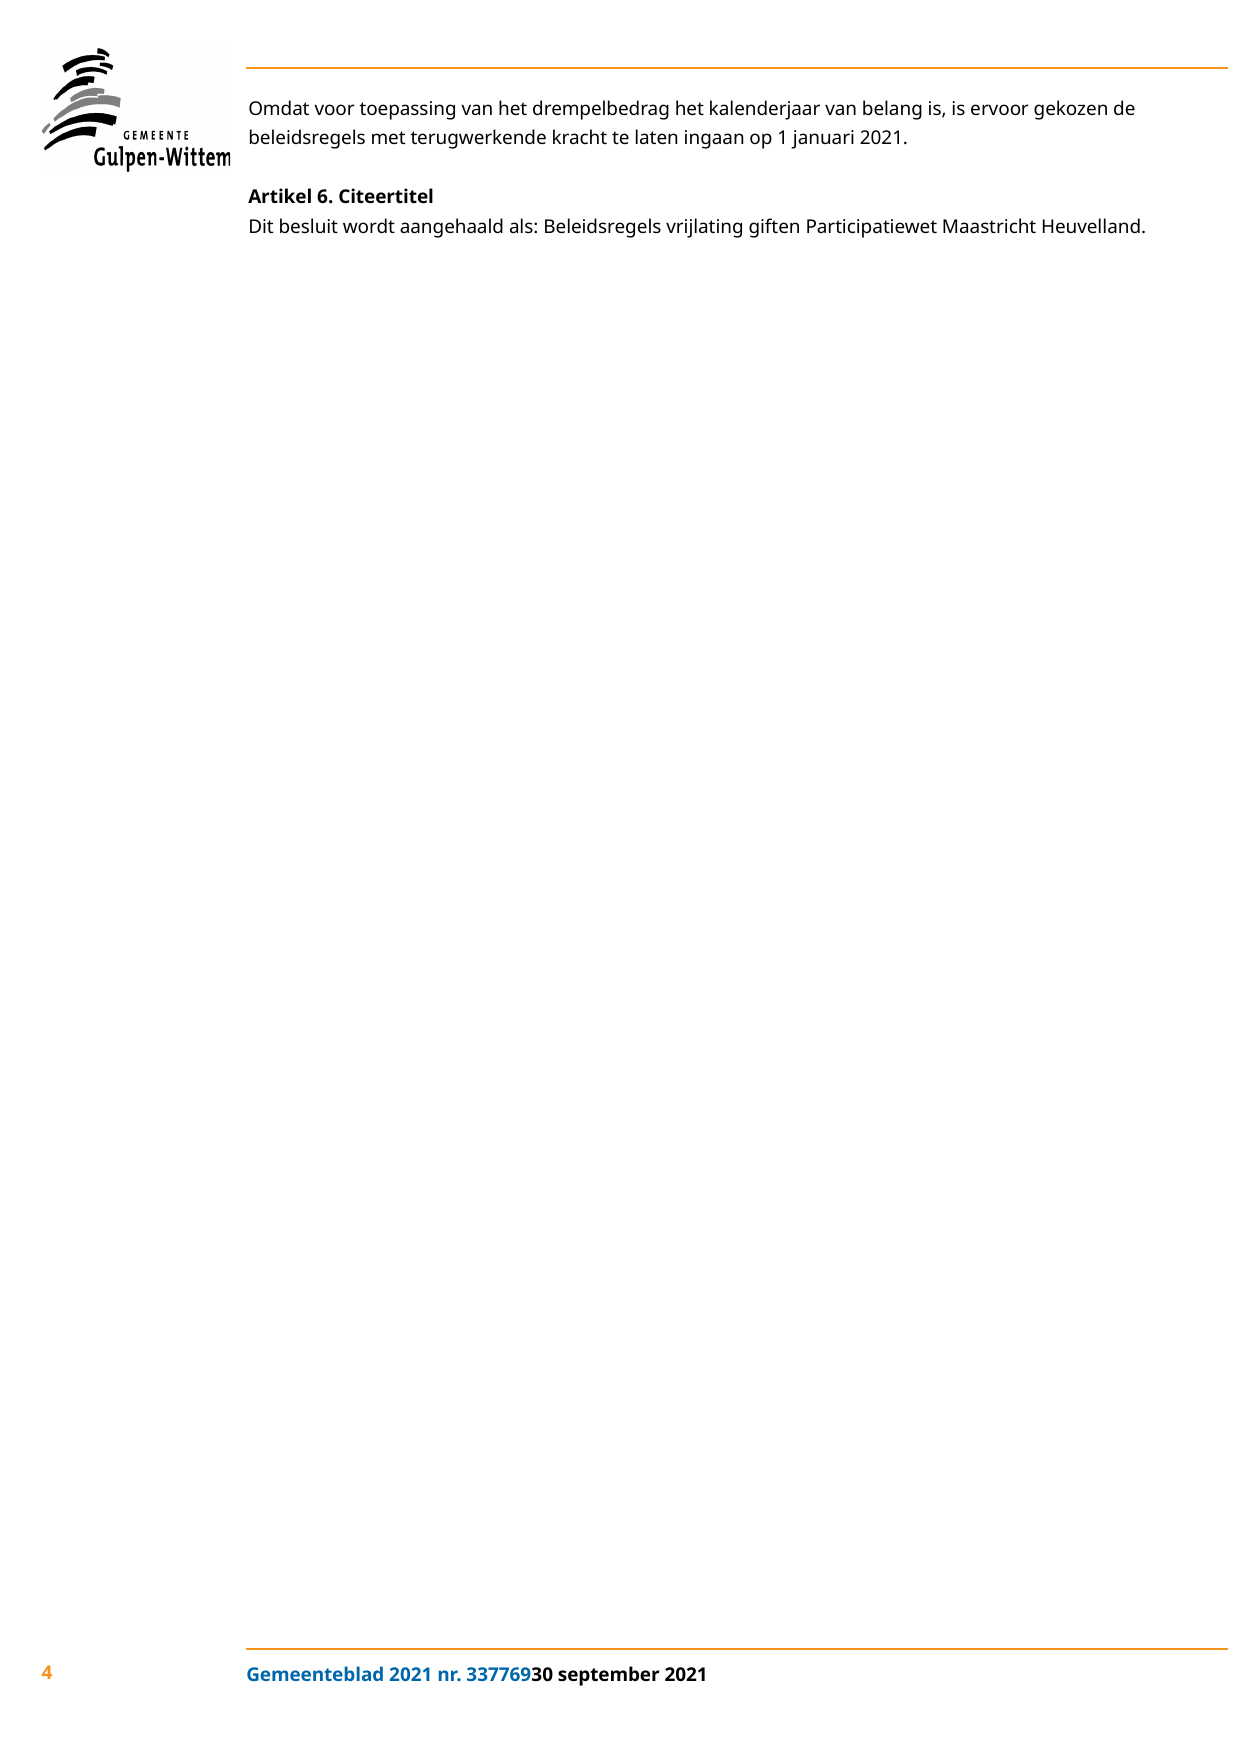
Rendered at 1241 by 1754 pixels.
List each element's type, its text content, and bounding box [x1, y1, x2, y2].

text Artikel 6. Citeertitel [248, 183, 1152, 209]
text Dit besluit wordt aangehaald als: Beleidsregels vrijlating giften Participatiewet Maastricht Heuvelland. [248, 213, 1152, 239]
text Omdat voor toepassing van het drempelbedrag het kalenderjaar van belang is, is ervoor gekozen de beleidsregels met terugwerkende kracht te laten ingaan op 1 januari 2021. [248, 95, 1152, 150]
picture [41, 47, 231, 172]
